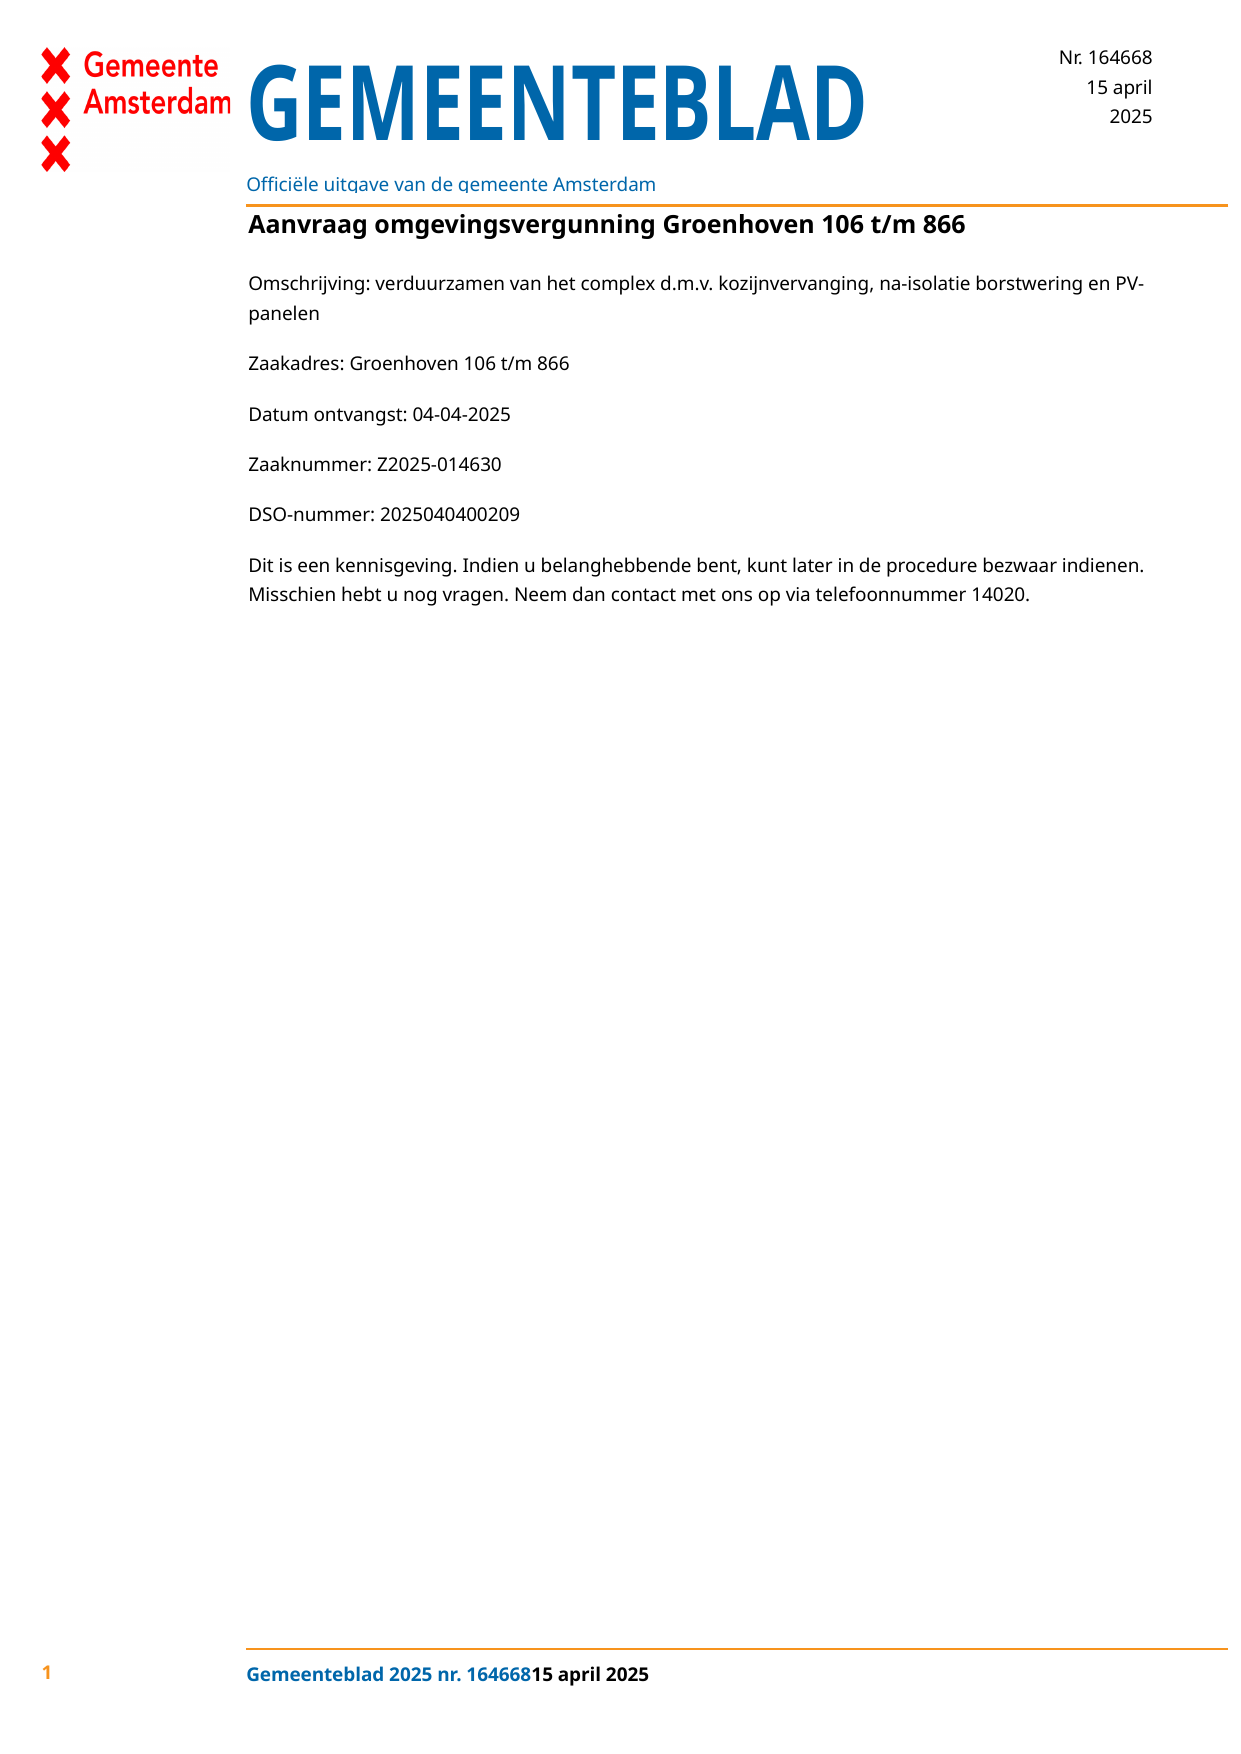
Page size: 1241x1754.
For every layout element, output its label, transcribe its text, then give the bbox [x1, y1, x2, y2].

picture [41, 47, 231, 172]
text Dit is een kennisgeving. Indien u belanghebbende bent, kunt later in de procedure bezwaar indienen. Misschien hebt u nog vragen. Neem dan contact met ons op via telefoonnummer 14020. [248, 552, 1152, 607]
text DSO-nummer: 2025040400209 [248, 502, 1152, 527]
text Omschrijving: verduurzamen van het complex d.m.v. kozijnvervanging, na-isolatie borstwering en PV-panelen [248, 270, 1152, 326]
text Datum ontvangst: 04-04-2025 [248, 401, 1152, 426]
text Aanvraag omgevingsvergunning Groenhoven 106 t/m 866 [248, 207, 1152, 241]
text Zaakadres: Groenhoven 106 t/m 866 [248, 350, 1152, 376]
text Zaaknummer: Z2025-014630 [248, 451, 1152, 477]
